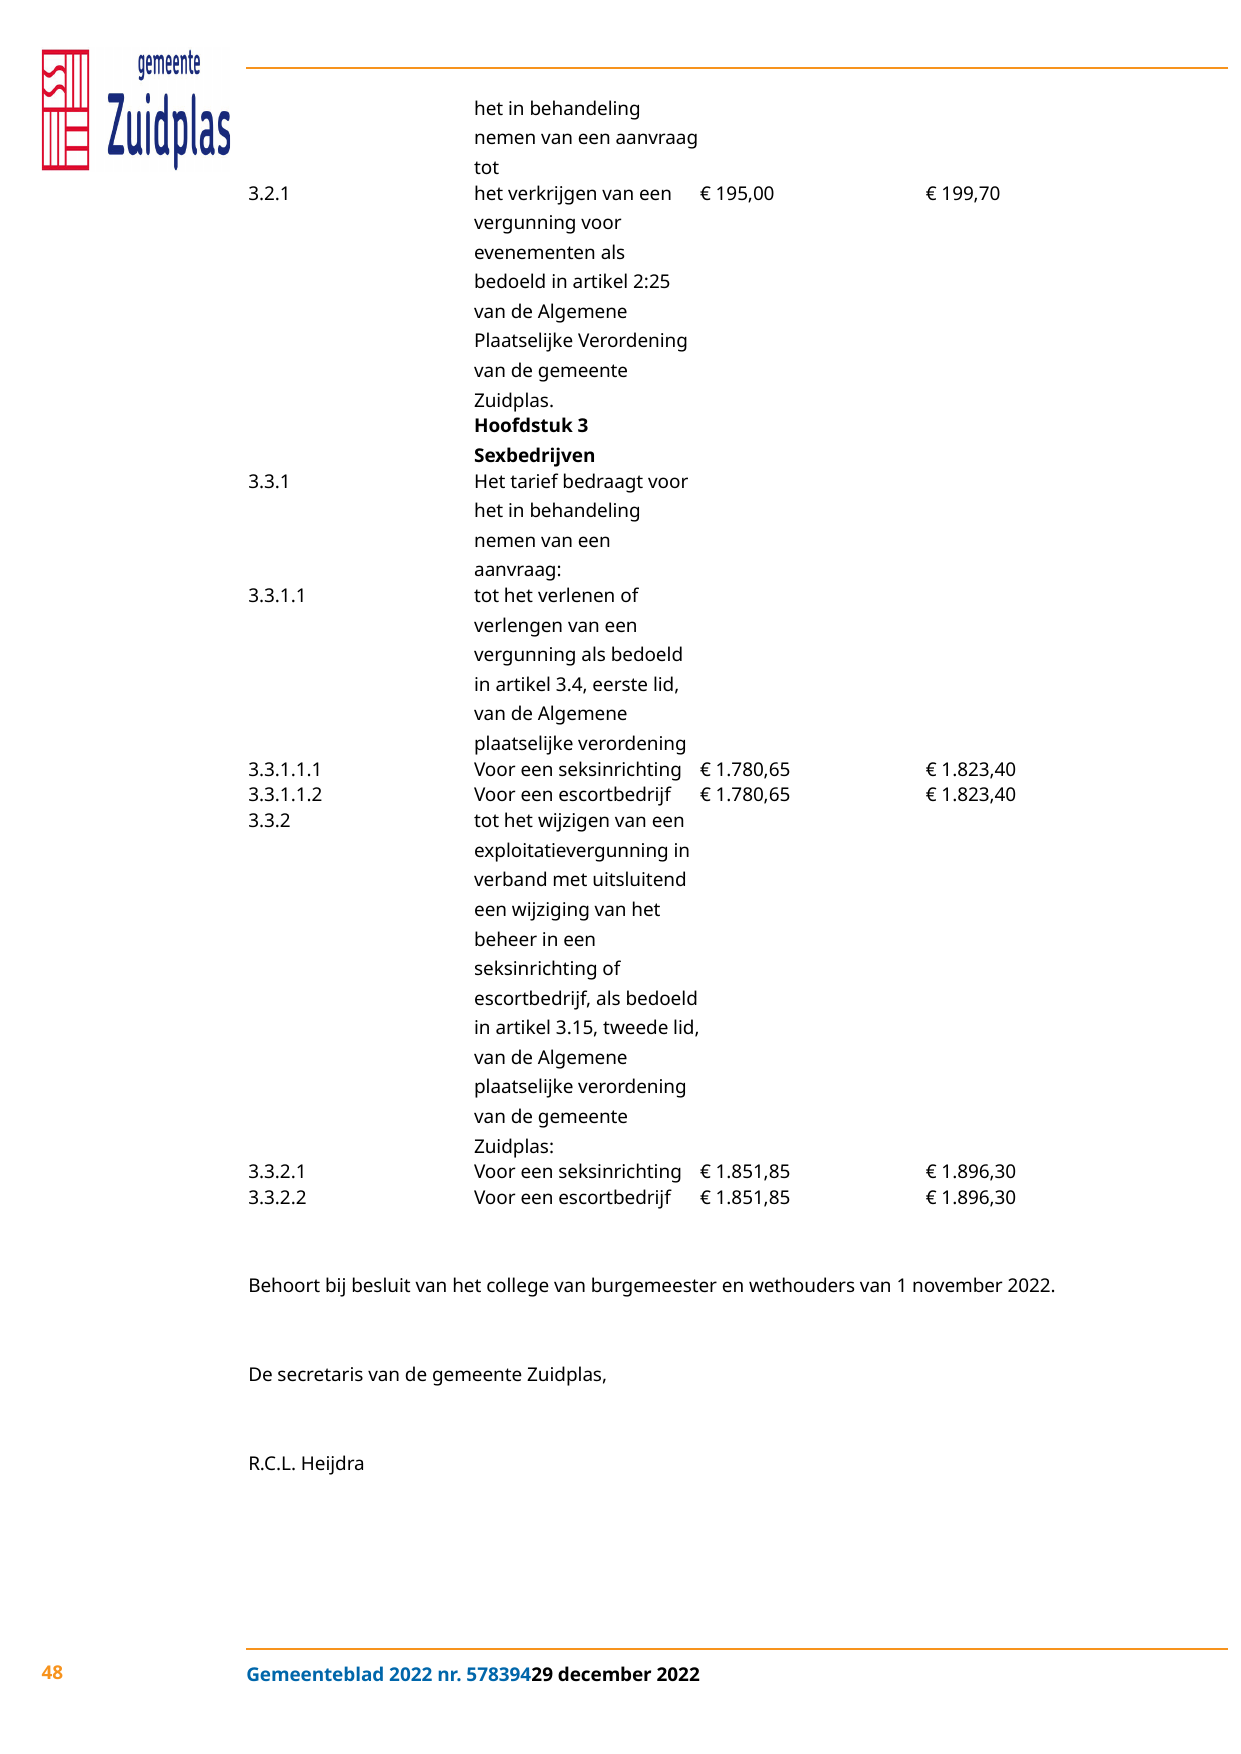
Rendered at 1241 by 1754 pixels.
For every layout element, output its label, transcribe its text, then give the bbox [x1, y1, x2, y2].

table_cell tot het verlenen of verlengen van een vergunning als bedoeld in artikel 3.4, eerste lid, van de Algemene plaatselijke verordening [474, 582, 700, 756]
table_cell € 1.896,30 [926, 1159, 1152, 1184]
table_cell Het tarief bedraagt voor het in behandeling nemen van een aanvraag: [474, 468, 700, 582]
table_cell [700, 468, 926, 582]
table_cell [926, 95, 1152, 180]
table_cell [700, 582, 926, 756]
table_cell € 1.780,65 [700, 756, 926, 782]
table_cell [700, 95, 926, 180]
table_cell € 195,00 [700, 180, 926, 412]
table_cell [926, 413, 1152, 468]
table_cell 3.3.1.1.2 [248, 782, 474, 807]
table_cell [248, 95, 474, 180]
table_cell 3.3.1 [248, 468, 474, 582]
table_cell € 1.851,85 [700, 1184, 926, 1210]
table_cell Voor een seksinrichting [474, 1159, 700, 1184]
table_cell Voor een escortbedrijf [474, 782, 700, 807]
table_cell 3.3.2.1 [248, 1159, 474, 1184]
table_cell [926, 808, 1152, 1158]
picture [41, 47, 231, 172]
table_cell [926, 582, 1152, 756]
table_cell tot het wijzigen van een exploitatievergunning in verband met uitsluitend een wijziging van het beheer in een seksinrichting of escortbedrijf, als bedoeld in artikel 3.15, tweede lid, van de Algemene plaatselijke verordening van de gemeente Zuidplas: [474, 808, 700, 1158]
table_cell 3.3.2.2 [248, 1184, 474, 1210]
table_cell Hoofdstuk 3 Sexbedrijven [474, 413, 700, 468]
table_cell € 199,70 [926, 180, 1152, 412]
table_cell 3.2.1 [248, 180, 474, 412]
table_cell € 1.823,40 [926, 782, 1152, 807]
table_cell het verkrijgen van een vergunning voor evenementen als bedoeld in artikel 2:25 van de Algemene Plaatselijke Verordening van de gemeente Zuidplas. [474, 180, 700, 412]
table_cell € 1.851,85 [700, 1159, 926, 1184]
text Behoort bij besluit van het college van burgemeester en wethouders van 1 november 2022. [248, 1272, 1152, 1298]
table_cell 3.3.1.1 [248, 582, 474, 756]
table_cell [700, 413, 926, 468]
table_cell € 1.780,65 [700, 782, 926, 807]
table_cell Voor een escortbedrijf [474, 1184, 700, 1210]
text De secretaris van de gemeente Zuidplas, [248, 1361, 1152, 1387]
table_cell [248, 413, 474, 468]
text R.C.L. Heijdra [248, 1450, 1152, 1476]
table_cell het in behandeling nemen van een aanvraag tot [474, 95, 700, 180]
table_cell [700, 808, 926, 1158]
table_cell Voor een seksinrichting [474, 756, 700, 782]
table_cell € 1.823,40 [926, 756, 1152, 782]
table_cell € 1.896,30 [926, 1184, 1152, 1210]
table_cell 3.3.1.1.1 [248, 756, 474, 782]
table_cell [926, 468, 1152, 582]
table_cell 3.3.2 [248, 808, 474, 1158]
